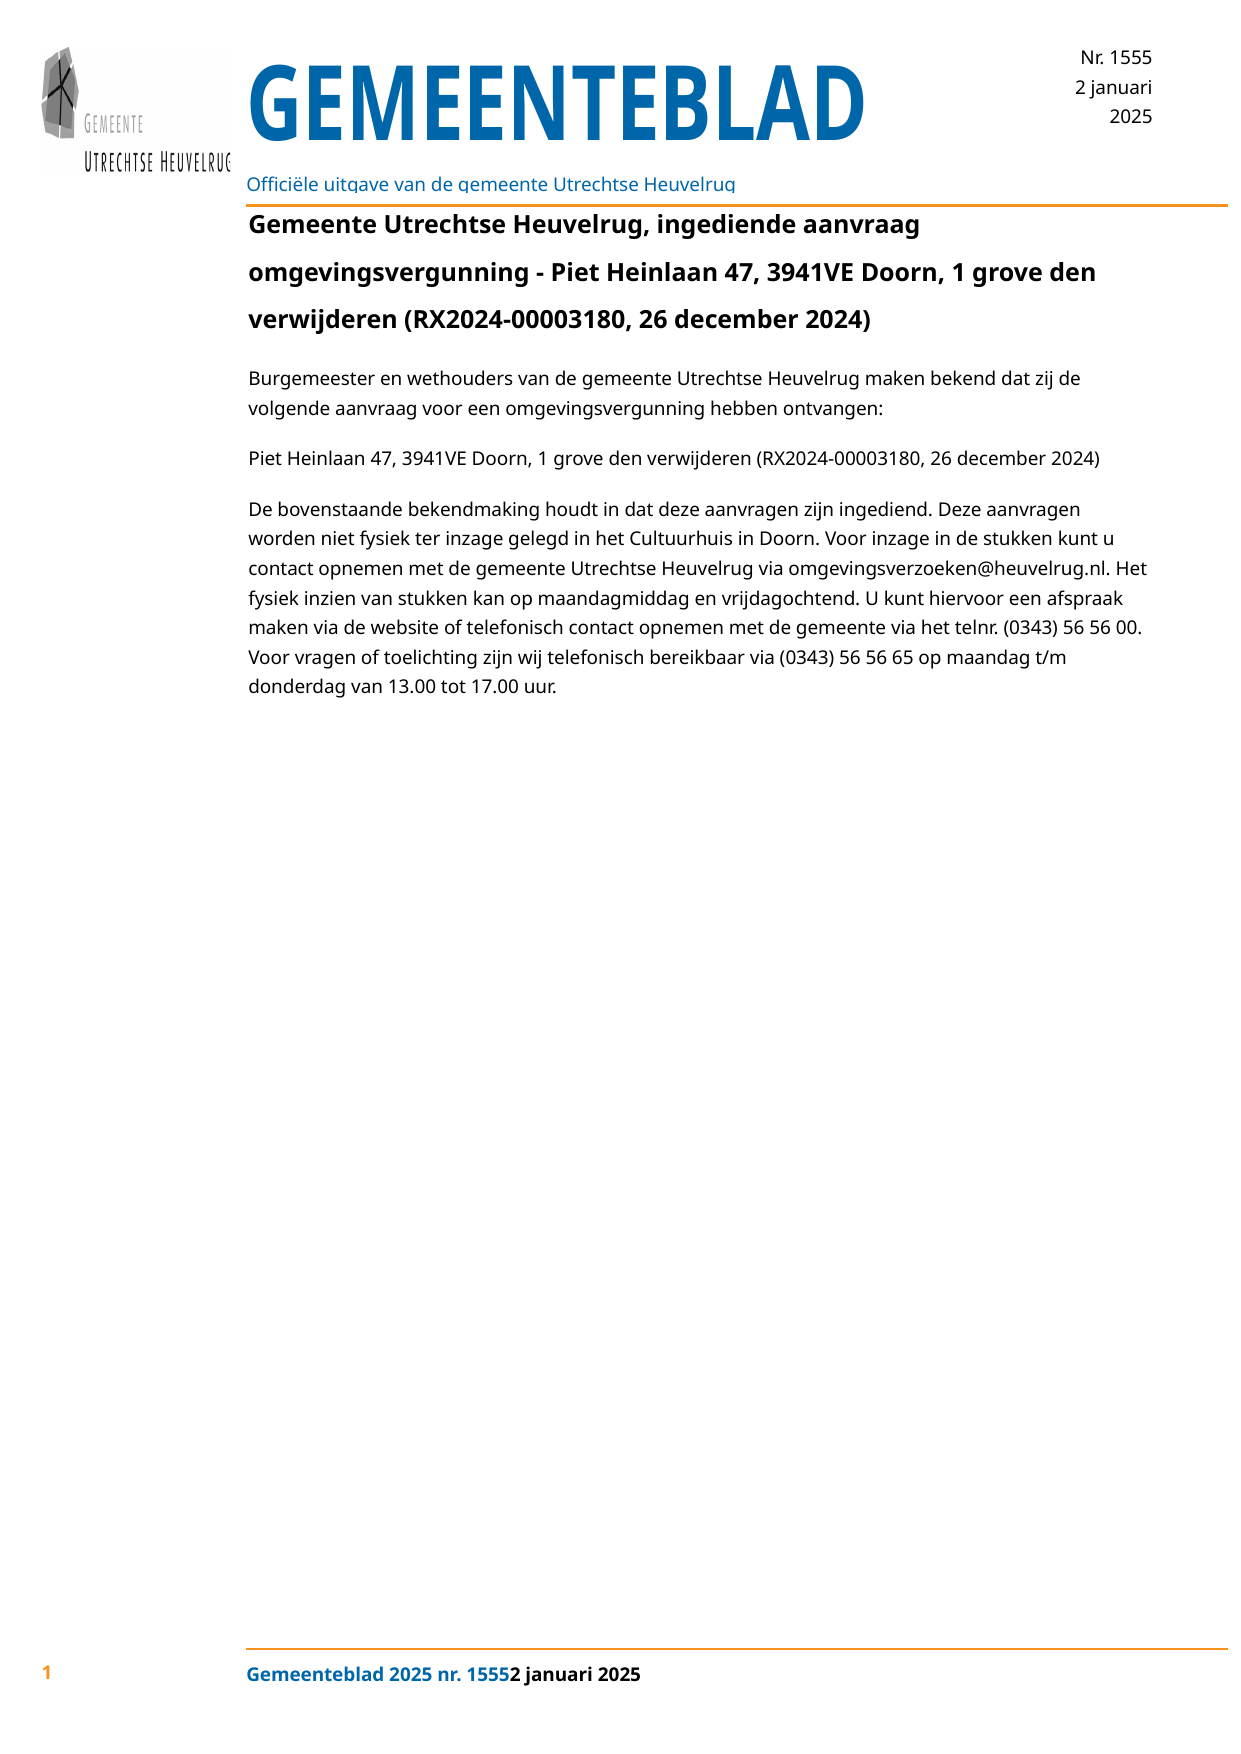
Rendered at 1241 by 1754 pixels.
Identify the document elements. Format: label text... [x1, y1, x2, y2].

text Gemeente Utrechtse Heuvelrug, ingediende aanvraag omgevingsvergunning - Piet Heinlaan 47, 3941VE Doorn, 1 grove den verwijderen (RX2024-00003180, 26 december 2024) [248, 207, 1152, 336]
text Piet Heinlaan 47, 3941VE Doorn, 1 grove den verwijderen (RX2024-00003180, 26 december 2024) [248, 446, 1152, 471]
text Burgemeester en wethouders van de gemeente Utrechtse Heuvelrug maken bekend dat zij de volgende aanvraag voor een omgevingsvergunning hebben ontvangen: [248, 366, 1152, 421]
text De bovenstaande bekendmaking houdt in dat deze aanvragen zijn ingediend. Deze aanvragen worden niet fysiek ter inzage gelegd in het Cultuurhuis in Doorn. Voor inzage in de stukken kunt u contact opnemen met de gemeente Utrechtse Heuvelrug via omgevingsverzoeken@heuvelrug.nl. Het fysiek inzien van stukken kan op maandagmiddag en vrijdagochtend. U kunt hiervoor een afspraak maken via de website of telefonisch contact opnemen met de gemeente via het telnr. (0343) 56 56 00. Voor vragen of toelichting zijn wij telefonisch bereikbaar via (0343) 56 56 65 op maandag t/m donderdag van 13.00 tot 17.00 uur. [248, 496, 1152, 699]
picture [41, 47, 231, 172]
